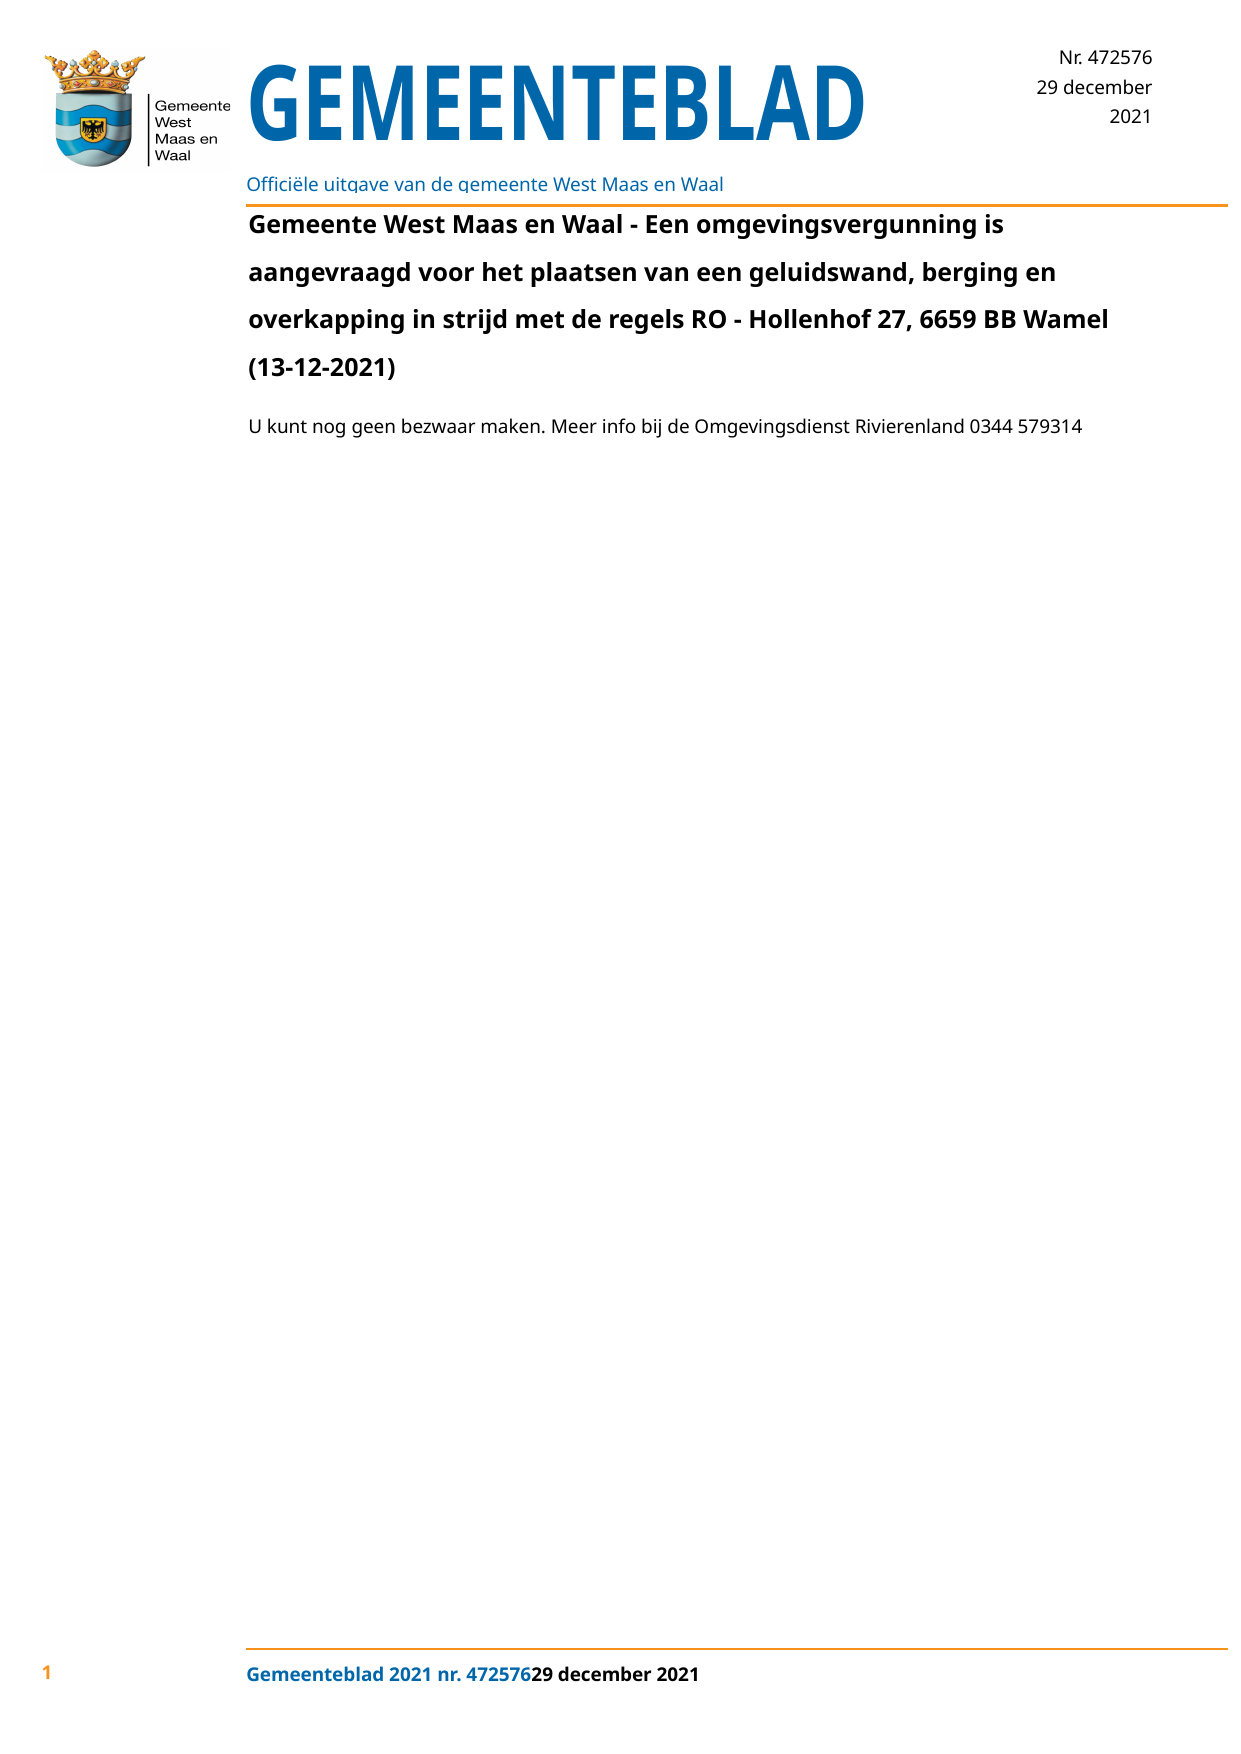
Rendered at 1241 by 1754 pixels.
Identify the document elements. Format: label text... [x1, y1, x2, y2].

text U kunt nog geen bezwaar maken. Meer info bij de Omgevingsdienst Rivierenland 0344 579314 [248, 413, 1152, 439]
text Gemeente West Maas en Waal - Een omgevingsvergunning is aangevraagd voor het plaatsen van een geluidswand, berging en overkapping in strijd met de regels RO - Hollenhof 27, 6659 BB Wamel (13-12-2021) [248, 207, 1152, 384]
picture [41, 47, 231, 172]
